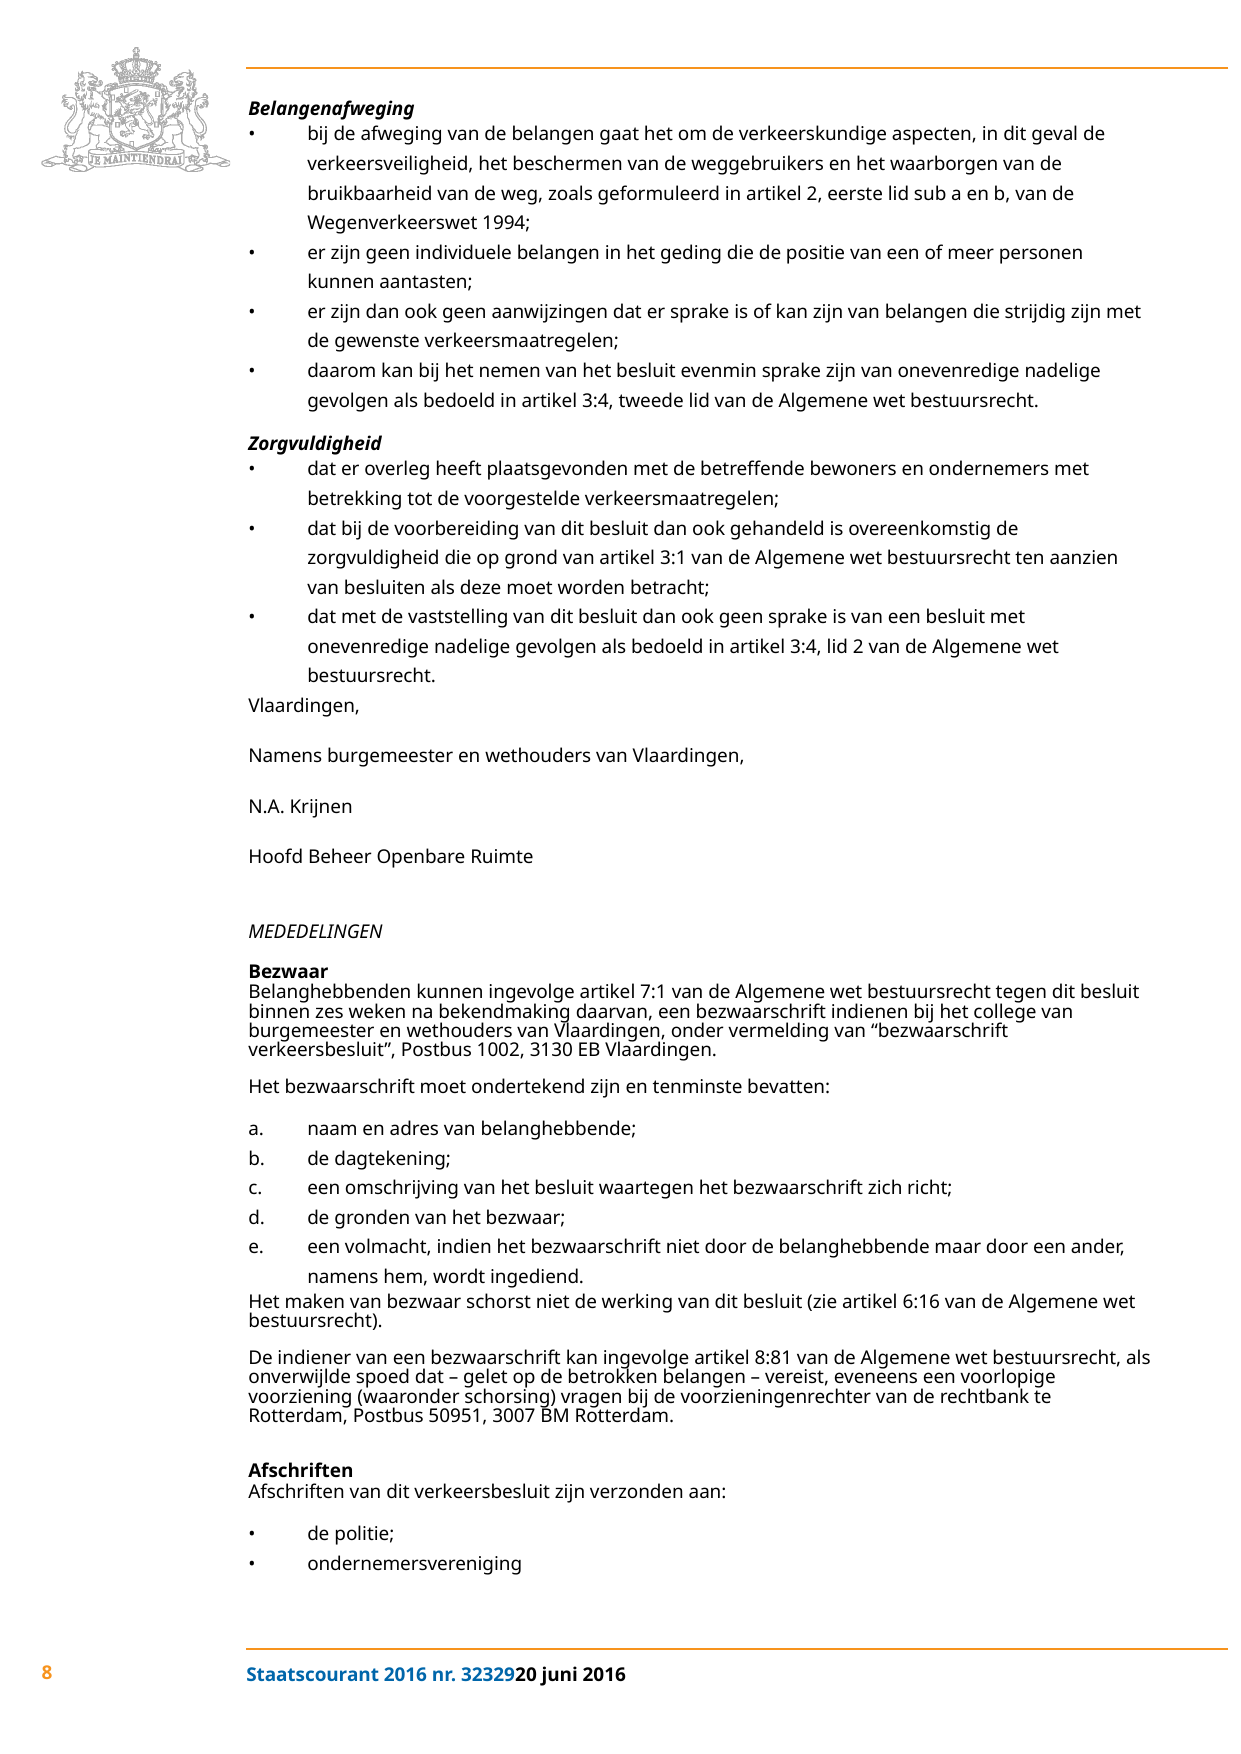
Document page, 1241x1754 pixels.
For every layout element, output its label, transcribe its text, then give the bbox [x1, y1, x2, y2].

list dat er overleg heeft plaatsgevonden met de betreffende bewoners en ondernemers met betrekking tot de voorgestelde verkeersmaatregelen; [248, 456, 1152, 511]
text De indiener van een bezwaarschrift kan ingevolge artikel 8:81 van de Algemene wet bestuursrecht, als onverwijlde spoed dat – gelet op de betrokken belangen – vereist, eveneens een voorlopige voorziening (waaronder schorsing) vragen bij de voorzieningenrechter van de rechtbank te Rotterdam, Postbus 50951, 3007 BM Rotterdam. [248, 1349, 1152, 1426]
text Bezwaar [248, 958, 1152, 983]
list dat met de vaststelling van dit besluit dan ook geen sprake is van een besluit met onevenredige nadelige gevolgen als bedoeld in artikel 3:4, lid 2 van de Algemene wet bestuursrecht. [248, 603, 1152, 688]
list een volmacht, indien het bezwaarschrift niet door de belanghebbende maar door een ander, namens hem, wordt ingediend. [248, 1234, 1152, 1289]
list een omschrijving van het besluit waartegen het bezwaarschrift zich richt; [248, 1174, 1152, 1200]
list ondernemersvereniging [248, 1550, 1152, 1575]
text Het maken van bezwaar schorst niet de werking van dit besluit (zie artikel 6:16 van de Algemene wet bestuursrecht). [248, 1293, 1152, 1331]
list dat bij de voorbereiding van dit besluit dan ook gehandeld is overeenkomstig de zorgvuldigheid die op grond van artikel 3:1 van de Algemene wet bestuursrecht ten aanzien van besluiten als deze moet worden betracht; [248, 515, 1152, 600]
text Zorgvuldigheid [248, 430, 1152, 456]
list er zijn geen individuele belangen in het geding die de positie van een of meer personen kunnen aantasten; [248, 239, 1152, 294]
picture [41, 47, 231, 172]
text MEDEDELINGEN [248, 918, 1152, 944]
list bij de afweging van de belangen gaat het om de verkeerskundige aspecten, in dit geval de verkeersveiligheid, het beschermen van de weggebruikers en het waarborgen van de bruikbaarheid van de weg, zoals geformuleerd in artikel 2, eerste lid sub a en b, van de Wegenverkeerswet 1994; [248, 121, 1152, 235]
list de politie; [248, 1520, 1152, 1546]
text Het bezwaarschrift moet ondertekend zijn en tenminste bevatten: [248, 1078, 1152, 1098]
text Belanghebbenden kunnen ingevolge artikel 7:1 van de Algemene wet bestuursrecht tegen dit besluit binnen zes weken na bekendmaking daarvan, een bezwaarschrift indienen bij het college van burgemeester en wethouders van Vlaardingen, onder vermelding van “bezwaarschrift verkeersbesluit”, Postbus 1002, 3130 EB Vlaardingen. [248, 983, 1152, 1061]
text Belangenafweging [248, 95, 1152, 121]
list de gronden van het bezwaar; [248, 1204, 1152, 1230]
text Namens burgemeester en wethouders van Vlaardingen, [248, 743, 1152, 768]
list naam en adres van belanghebbende; [248, 1115, 1152, 1141]
text N.A. Krijnen [248, 793, 1152, 819]
text Vlaardingen, [248, 692, 1152, 718]
list er zijn dan ook geen aanwijzingen dat er sprake is of kan zijn van belangen die strijdig zijn met de gewenste verkeersmaatregelen; [248, 298, 1152, 353]
list daarom kan bij het nemen van het besluit evenmin sprake zijn van onevenredige nadelige gevolgen als bedoeld in artikel 3:4, tweede lid van de Algemene wet bestuursrecht. [248, 357, 1152, 412]
list de dagtekening; [248, 1145, 1152, 1171]
text Afschriften [248, 1457, 1152, 1483]
text Hoofd Beheer Openbare Ruimte [248, 843, 1152, 869]
text Afschriften van dit verkeersbesluit zijn verzonden aan: [248, 1483, 1152, 1502]
